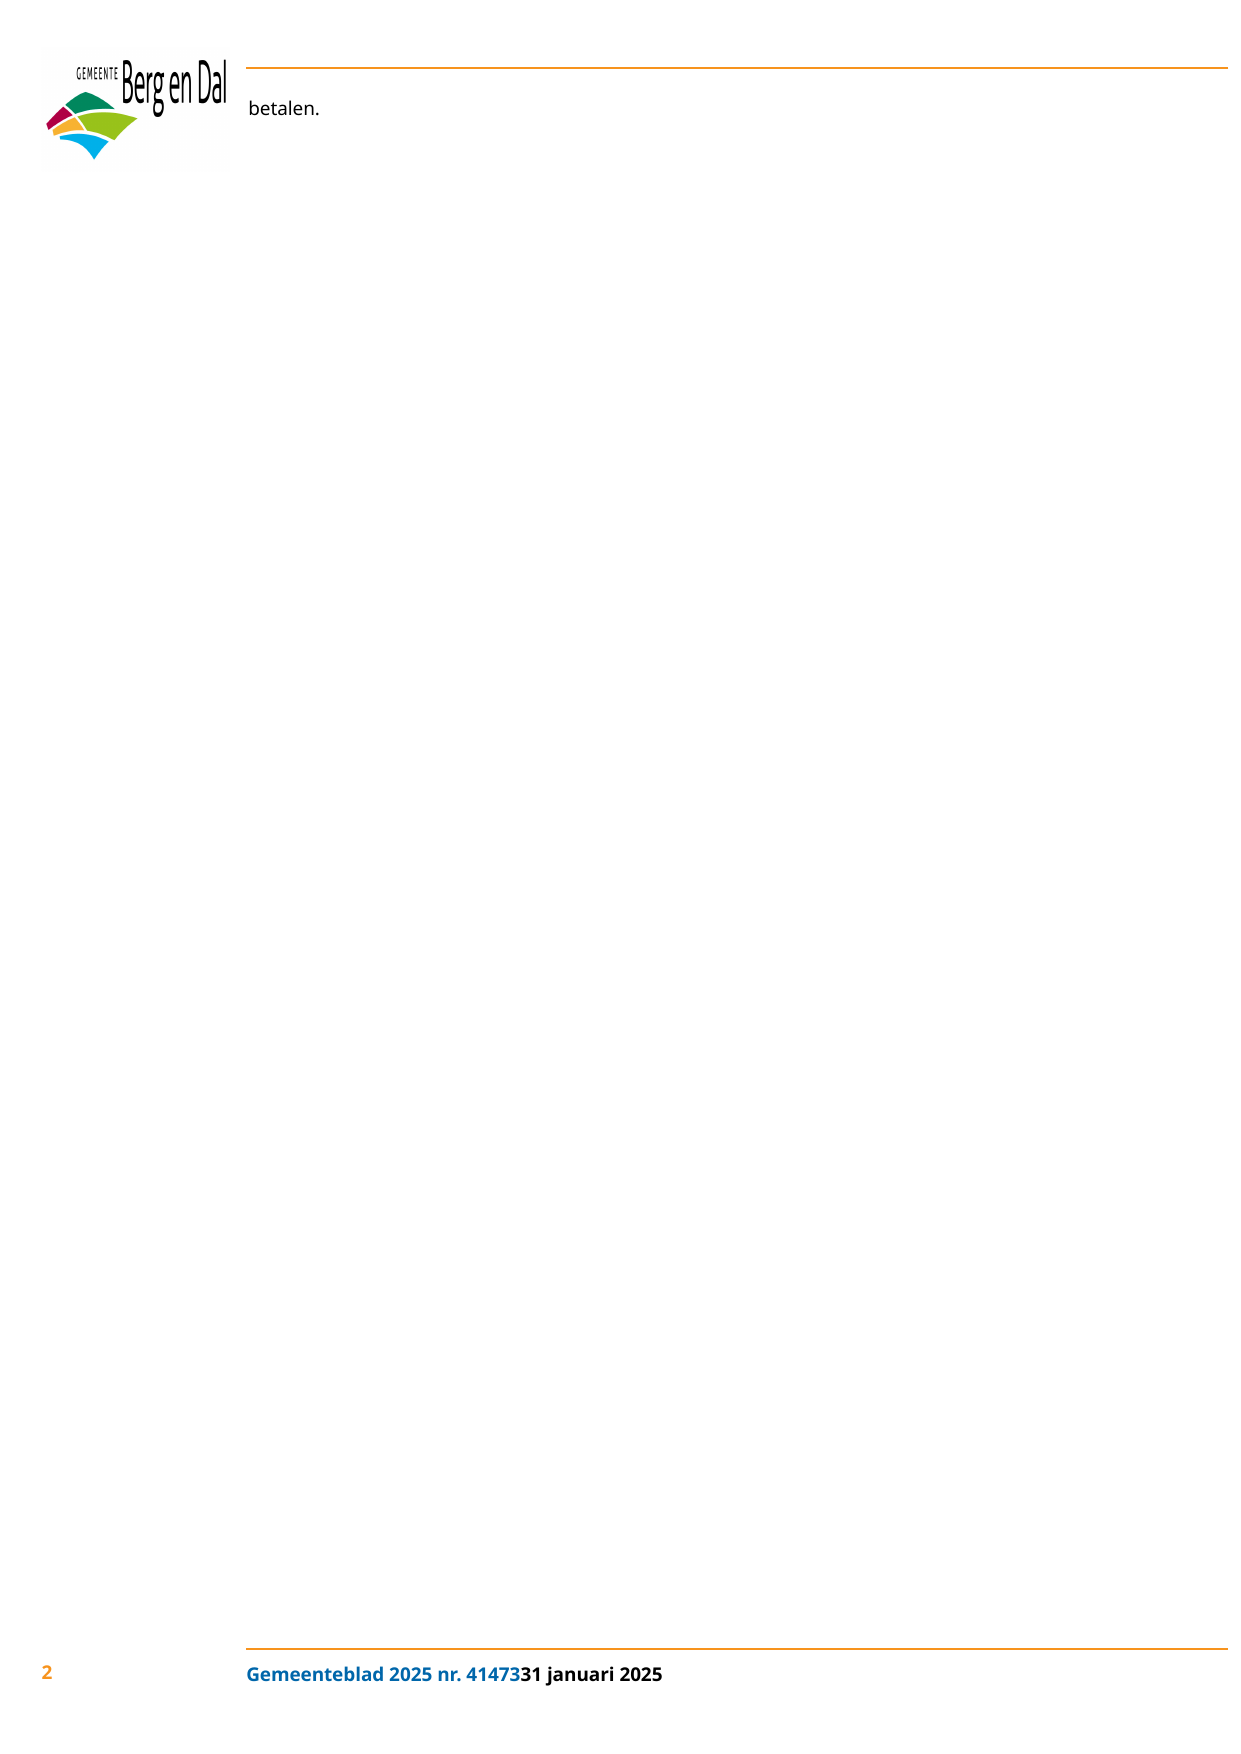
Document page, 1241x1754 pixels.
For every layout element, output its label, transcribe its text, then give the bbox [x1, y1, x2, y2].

picture [41, 47, 231, 172]
text betalen. [248, 95, 1152, 121]
